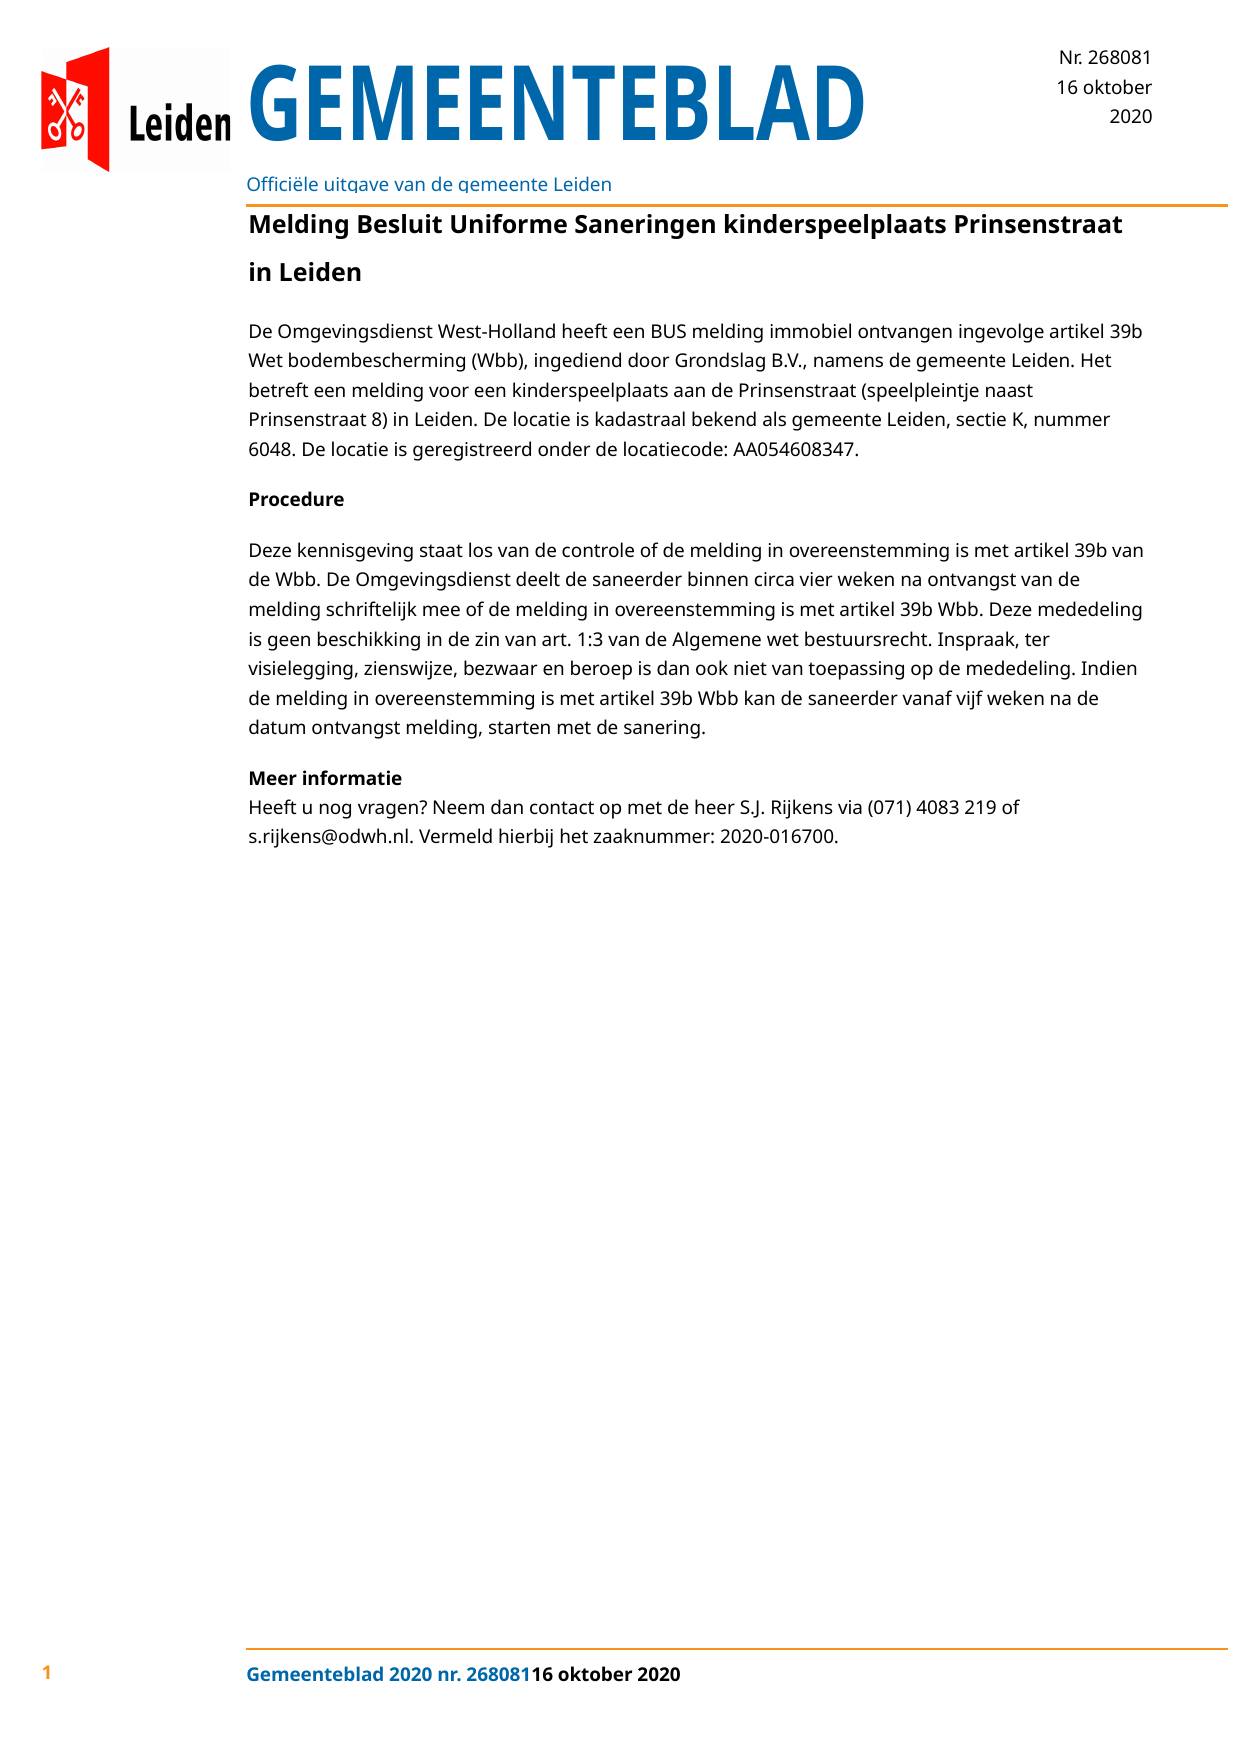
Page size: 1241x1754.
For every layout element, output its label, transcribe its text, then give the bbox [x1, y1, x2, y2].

table_header Meer informatie [248, 765, 1152, 791]
picture [41, 47, 231, 172]
text Deze kennisgeving staat los van de controle of de melding in overeenstemming is met artikel 39b van de Wbb. De Omgevingsdienst deelt de saneerder binnen circa vier weken na ontvangst van de melding schriftelijk mee of de melding in overeenstemming is met artikel 39b Wbb. Deze mededeling is geen beschikking in de zin van art. 1:3 van de Algemene wet bestuursrecht. Inspraak, ter visielegging, zienswijze, bezwaar en beroep is dan ook niet van toepassing op de mededeling. Indien de melding in overeenstemming is met artikel 39b Wbb kan de saneerder vanaf vijf weken na de datum ontvangst melding, starten met de sanering. [248, 537, 1152, 740]
text Melding Besluit Uniforme Saneringen kinderspeelplaats Prinsenstraat in Leiden [248, 207, 1152, 288]
text Heeft u nog vragen? Neem dan contact op met de heer S.J. Rijkens via (071) 4083 219 of s.rijkens@odwh.nl. Vermeld hierbij het zaaknummer: 2020-016700. [248, 794, 1152, 849]
text De Omgevingsdienst West-Holland heeft een BUS melding immobiel ontvangen ingevolge artikel 39b Wet bodembescherming (Wbb), ingediend door Grondslag B.V., namens de gemeente Leiden. Het betreft een melding voor een kinderspeelplaats aan de Prinsenstraat (speelpleintje naast Prinsenstraat 8) in Leiden. De locatie is kadastraal bekend als gemeente Leiden, sectie K, nummer 6048. De locatie is geregistreerd onder de locatiecode: AA054608347. [248, 318, 1152, 462]
text Procedure [248, 487, 1152, 512]
